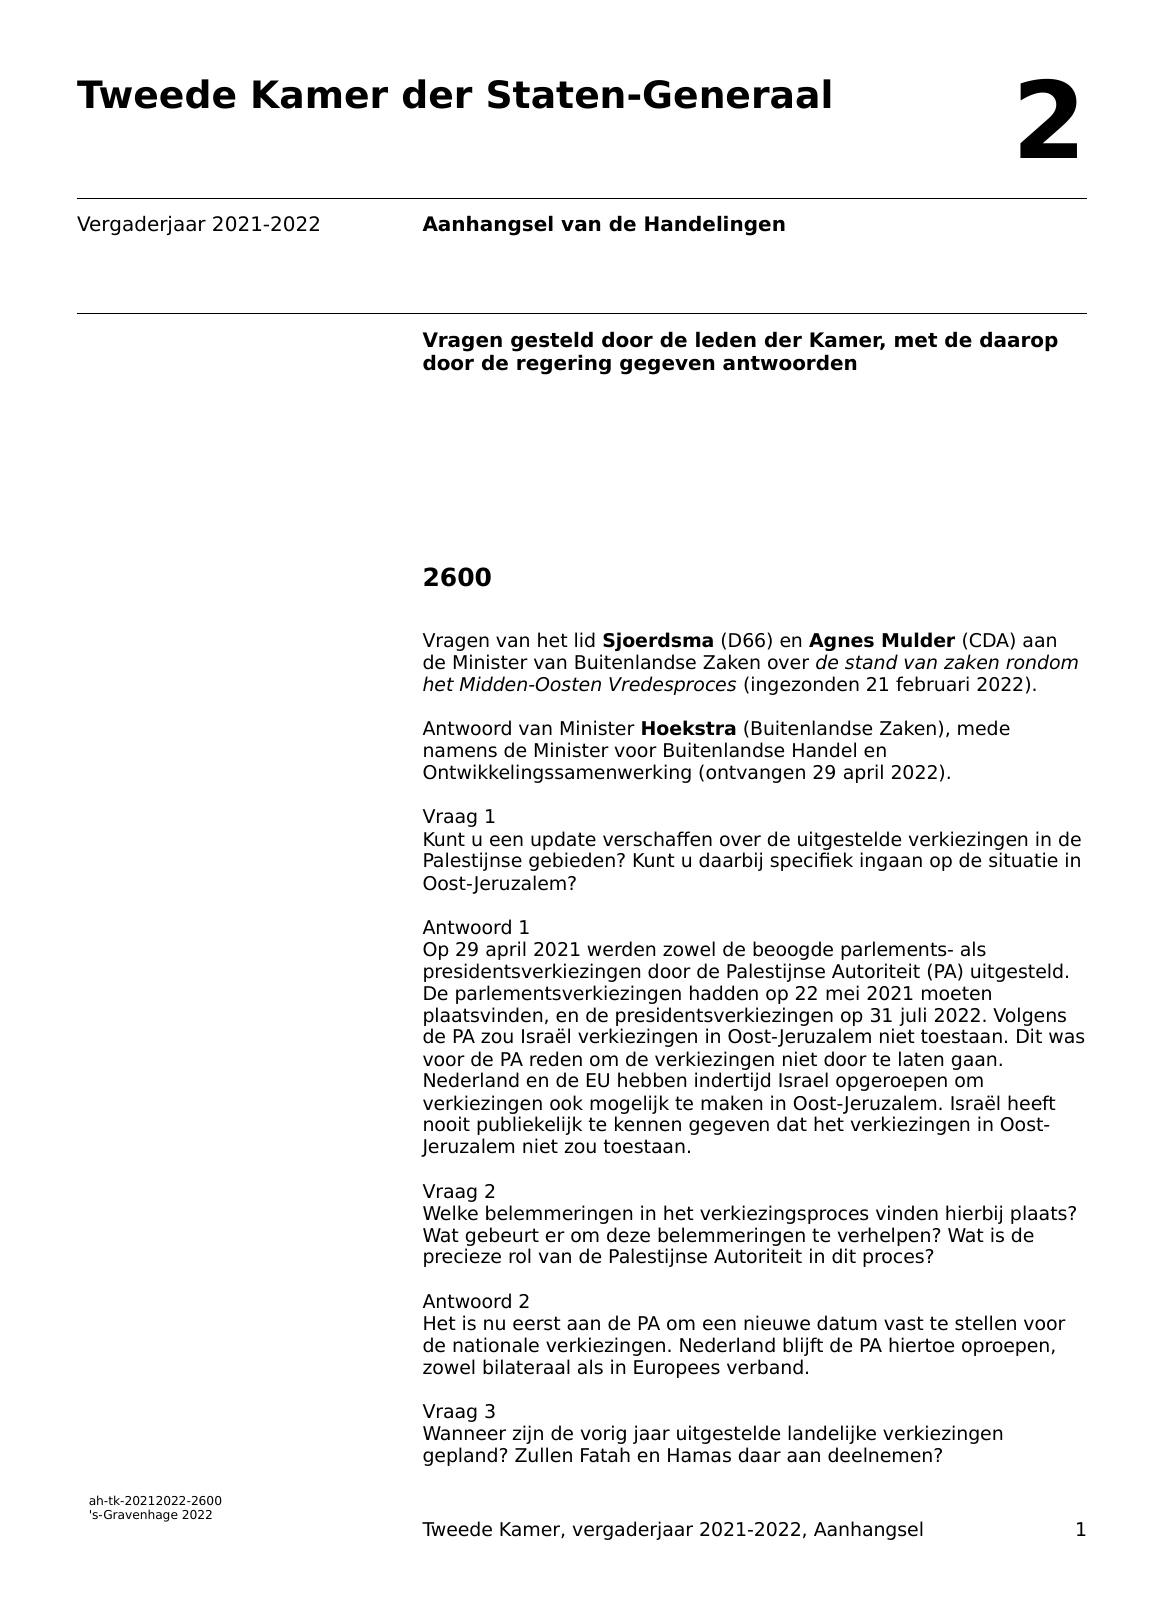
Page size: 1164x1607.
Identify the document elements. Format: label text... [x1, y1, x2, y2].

table_header 2 [886, 59, 1087, 198]
text ah-tk-20212022-2600 [88, 1494, 323, 1508]
text Het is nu eerst aan de PA om een nieuwe datum vast te stellen voor de nationale verkiezingen. Nederland blijft de PA hiertoe oproepen, zowel bilateraal als in Europees verband. [422, 1313, 1087, 1378]
text Antwoord 2 [422, 1291, 1087, 1313]
table_header Tweede Kamer der Staten-Generaal [77, 59, 886, 198]
text Welke belemmeringen in het verkiezingsproces vinden hierbij plaats? Wat gebeurt er om deze belemmeringen te verhelpen? Wat is de precieze rol van de Palestijnse Autoriteit in dit proces? [422, 1202, 1087, 1268]
text Kunt u een update verschaffen over de uitgestelde verkiezingen in de Palestijnse gebieden? Kunt u daarbij specifiek ingaan op de situatie in Oost-Jeruzalem? [422, 828, 1087, 894]
table_cell Aanhangsel van de Handelingen [422, 199, 1087, 313]
text 2600 [422, 563, 1087, 592]
table_cell [77, 314, 422, 375]
table_cell Vragen gesteld door de leden der Kamer, met de daarop door de regering gegeven antwoorden [422, 314, 1087, 375]
text 's-Gravenhage 2022 [88, 1508, 323, 1522]
text Vraag 2 [422, 1181, 1087, 1202]
table_cell Vergaderjaar 2021-2022 [77, 199, 422, 313]
text Wanneer zijn de vorig jaar uitgestelde landelijke verkiezingen gepland? Zullen Fatah en Hamas daar aan deelnemen? [422, 1423, 1087, 1467]
text Vraag 3 [422, 1401, 1087, 1423]
text Antwoord van Minister Hoekstra (Buitenlandse Zaken), mede namens de Minister voor Buitenlandse Handel en Ontwikkelingssamenwerking (ontvangen 29 april 2022). [422, 718, 1087, 784]
text Vraag 1 [422, 806, 1087, 828]
text Op 29 april 2021 werden zowel de beoogde parlements- als presidentsverkiezingen door de Palestijnse Autoriteit (PA) uitgesteld. De parlementsverkiezingen hadden op 22 mei 2021 moeten plaatsvinden, en de presidentsverkiezingen op 31 juli 2022. Volgens de PA zou Israël verkiezingen in Oost-Jeruzalem niet toestaan. Dit was voor de PA reden om de verkiezingen niet door te laten gaan. Nederland en de EU hebben indertijd Israel opgeroepen om verkiezingen ook mogelijk te maken in Oost-Jeruzalem. Israël heeft nooit publiekelijk te kennen gegeven dat het verkiezingen in Oost-Jeruzalem niet zou toestaan. [422, 938, 1087, 1158]
text Vragen van het lid Sjoerdsma (D66) en Agnes Mulder (CDA) aan de Minister van Buitenlandse Zaken over de stand van zaken rondom het Midden-Oosten Vredesproces (ingezonden 21 februari 2022). [422, 630, 1087, 696]
text Antwoord 1 [422, 917, 1087, 938]
